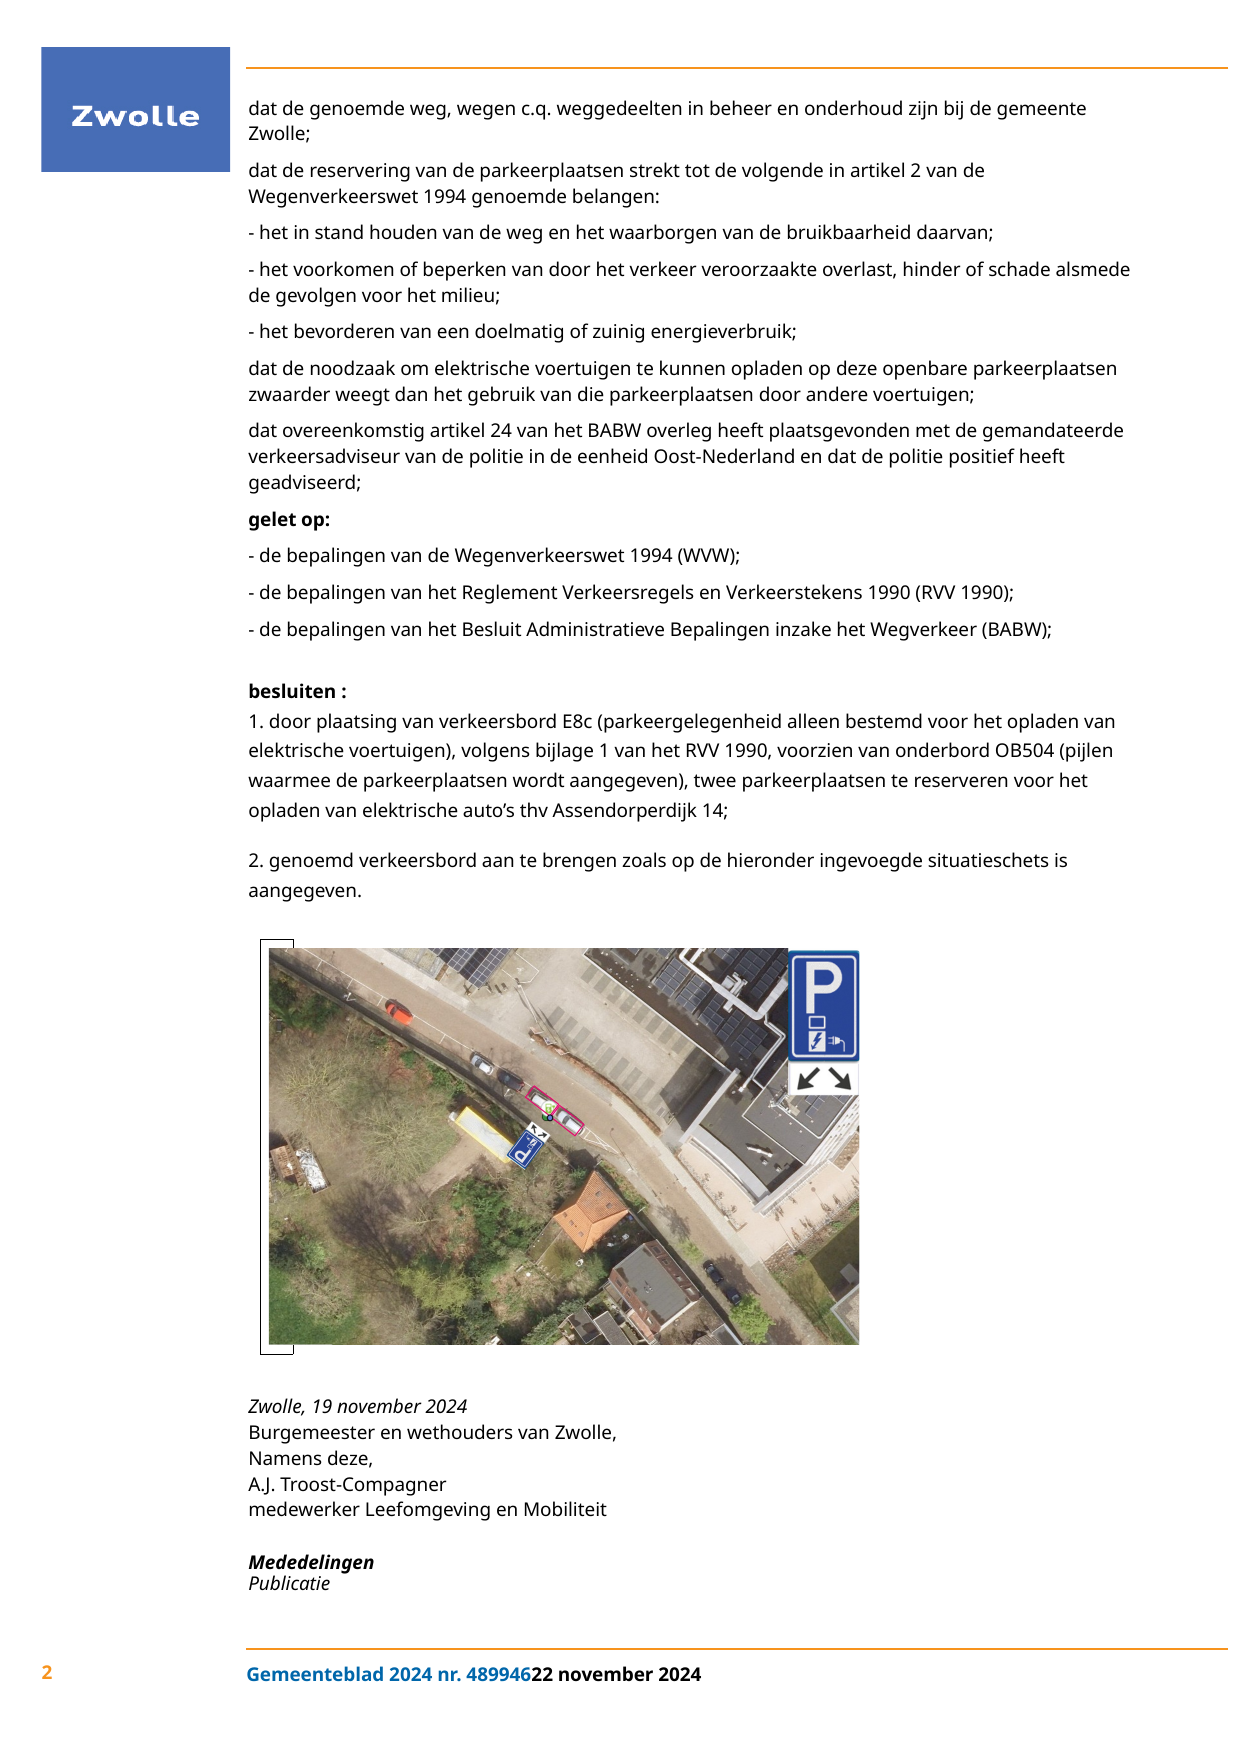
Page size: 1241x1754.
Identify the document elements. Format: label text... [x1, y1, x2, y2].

text dat de noodzaak om elektrische voertuigen te kunnen opladen op deze openbare parkeerplaatsen zwaarder weegt dan het gebruik van die parkeerplaatsen door andere voertuigen; [248, 355, 1152, 407]
text - het bevorderen van een doelmatig of zuinig energieverbruik; [248, 319, 1152, 344]
text - de bepalingen van de Wegenverkeerswet 1994 (WVW); [248, 542, 1152, 568]
text gelet op: [248, 506, 1152, 532]
text - de bepalingen van het Besluit Administratieve Bepalingen inzake het Wegverkeer (BABW); [248, 616, 1152, 642]
text - de bepalingen van het Reglement Verkeersregels en Verkeerstekens 1990 (RVV 1990); [248, 579, 1152, 605]
text dat de reservering van de parkeerplaatsen strekt tot de volgende in artikel 2 van de Wegenverkeerswet 1994 genoemde belangen: [248, 157, 1152, 209]
picture [268, 948, 860, 1345]
text dat de genoemde weg, wegen c.q. weggedeelten in beheer en onderhoud zijn bij de gemeente Zwolle; [248, 95, 1152, 146]
text Burgemeester en wethouders van Zwolle, [248, 1419, 1152, 1445]
text - het in stand houden van de weg en het waarborgen van de bruikbaarheid daarvan; [248, 219, 1152, 245]
text - het voorkomen of beperken van door het verkeer veroorzaakte overlast, hinder of schade alsmede de gevolgen voor het milieu; [248, 256, 1152, 308]
text medewerker Leefomgeving en Mobiliteit [248, 1496, 1152, 1522]
text Mededelingen [248, 1549, 1152, 1575]
text dat overeenkomstig artikel 24 van het BABW overleg heeft plaatsgevonden met de gemandateerde verkeersadviseur van de politie in de eenheid Oost-Nederland en dat de politie positief heeft geadviseerd; [248, 418, 1152, 495]
picture [41, 47, 231, 172]
text besluiten : [248, 678, 1152, 704]
text A.J. Troost-Compagner [248, 1471, 1152, 1496]
text Publicatie [248, 1575, 1152, 1594]
text 2. genoemd verkeersbord aan te brengen zoals op de hieronder ingevoegde situatieschets is aangegeven. [248, 847, 1152, 903]
text Zwolle, 19 november 2024 [248, 1393, 1152, 1419]
text 1. door plaatsing van verkeersbord E8c (parkeergelegenheid alleen bestemd voor het opladen van elektrische voertuigen), volgens bijlage 1 van het RVV 1990, voorzien van onderbord OB504 (pijlen waarmee de parkeerplaatsen wordt aangegeven), twee parkeerplaatsen te reserveren voor het opladen van elektrische auto’s thv Assendorperdijk 14; [248, 708, 1152, 823]
text Namens deze, [248, 1445, 1152, 1471]
